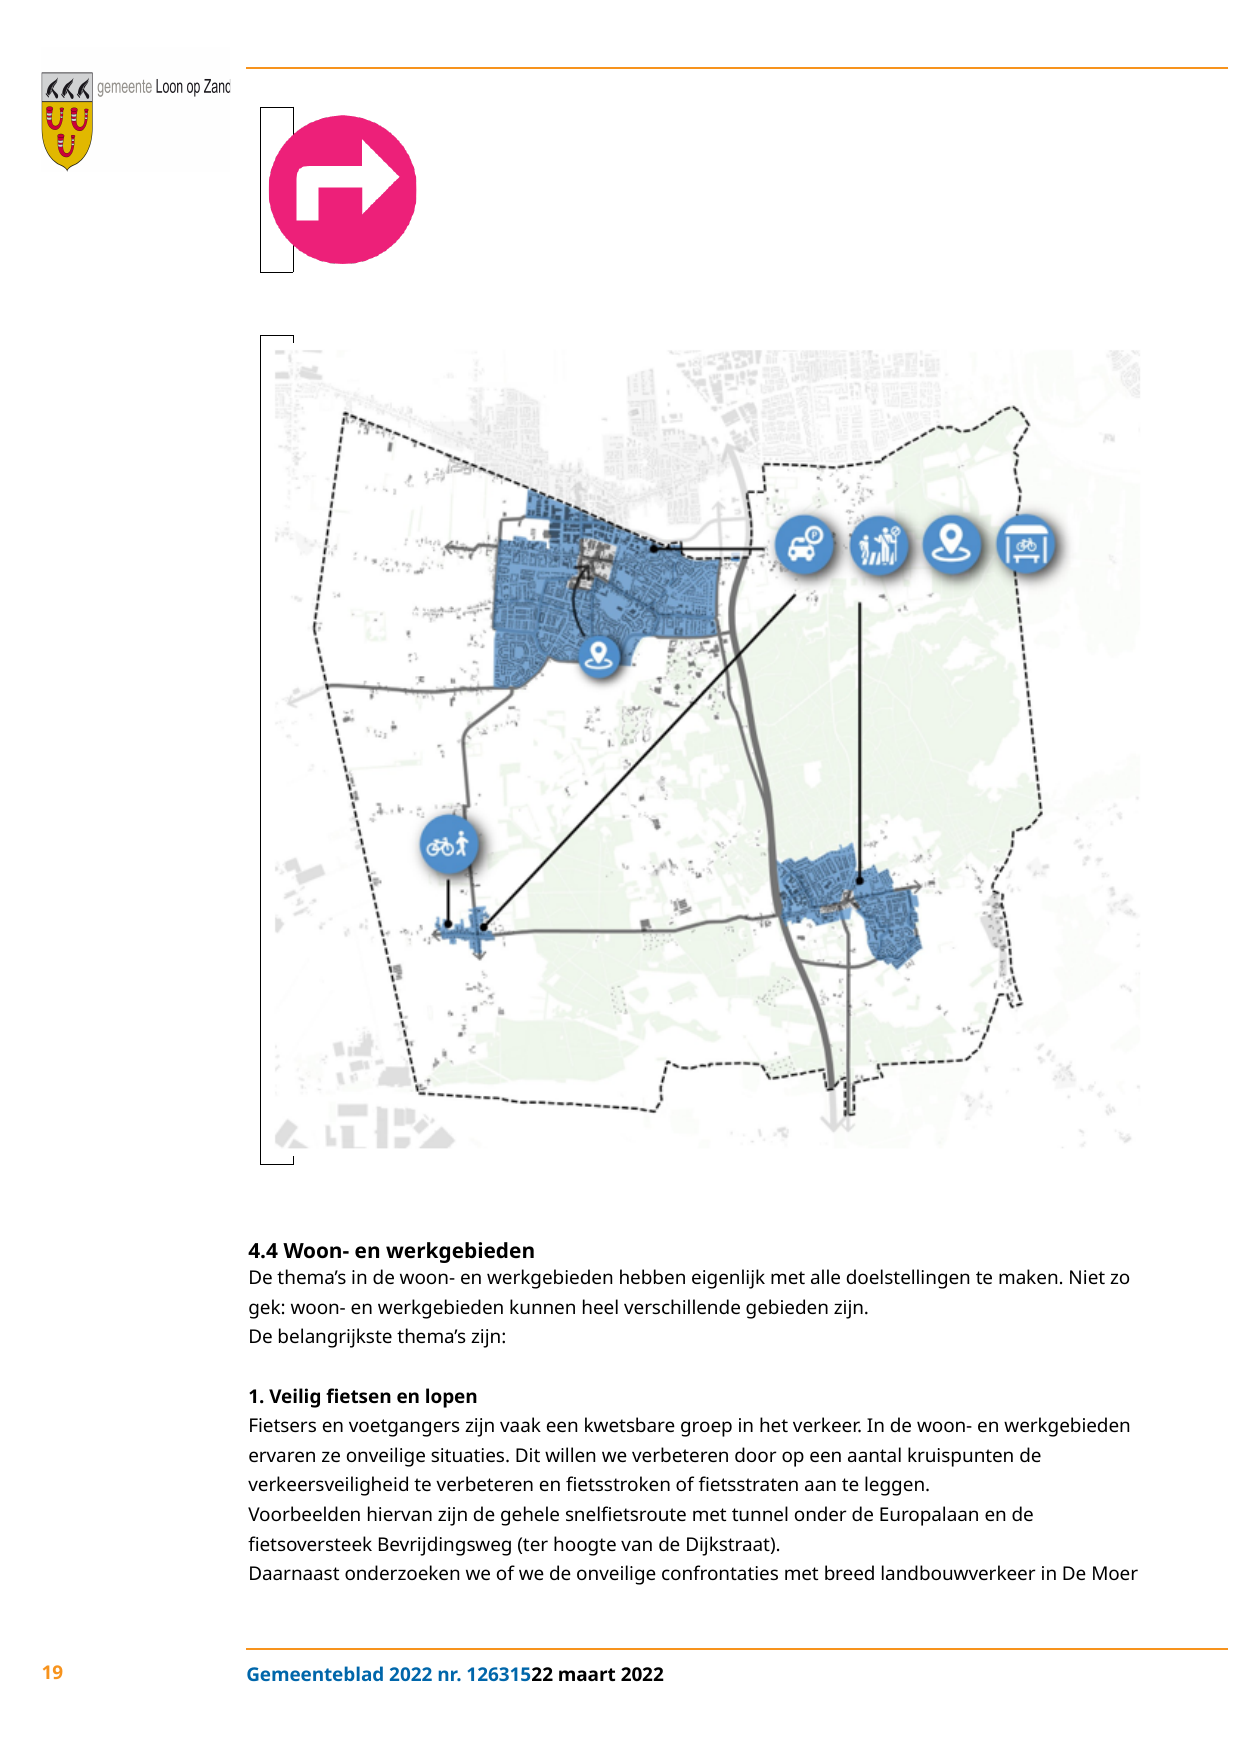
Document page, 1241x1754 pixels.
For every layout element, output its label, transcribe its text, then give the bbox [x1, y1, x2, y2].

text De thema’s in de woon- en werkgebieden hebben eigenlijk met alle doelstellingen te maken. Niet zo gek: woon- en werkgebieden kunnen heel verschillende gebieden zijn. [248, 1264, 1152, 1320]
picture [268, 343, 1155, 1156]
text Voorbeelden hiervan zijn de gehele snelfietsroute met tunnel onder de Europalaan en de fietsoversteek Bevrijdingsweg (ter hoogte van de Dijkstraat). [248, 1501, 1152, 1557]
picture [41, 47, 231, 172]
text De belangrijkste thema’s zijn: [248, 1324, 1152, 1349]
picture [268, 115, 417, 264]
text 1. Veilig fietsen en lopen [248, 1383, 1152, 1409]
text Fietsers en voetgangers zijn vaak een kwetsbare groep in het verkeer. In de woon- en werkgebieden ervaren ze onveilige situaties. Dit willen we verbeteren door op een aantal kruispunten de verkeersveiligheid te verbeteren en fietsstroken of fietsstraten aan te leggen. [248, 1412, 1152, 1497]
text 4.4 Woon- en werkgebieden [248, 1236, 1152, 1264]
text Daarnaast onderzoeken we of we de onveilige confrontaties met breed landbouwverkeer in De Moer [248, 1560, 1152, 1586]
